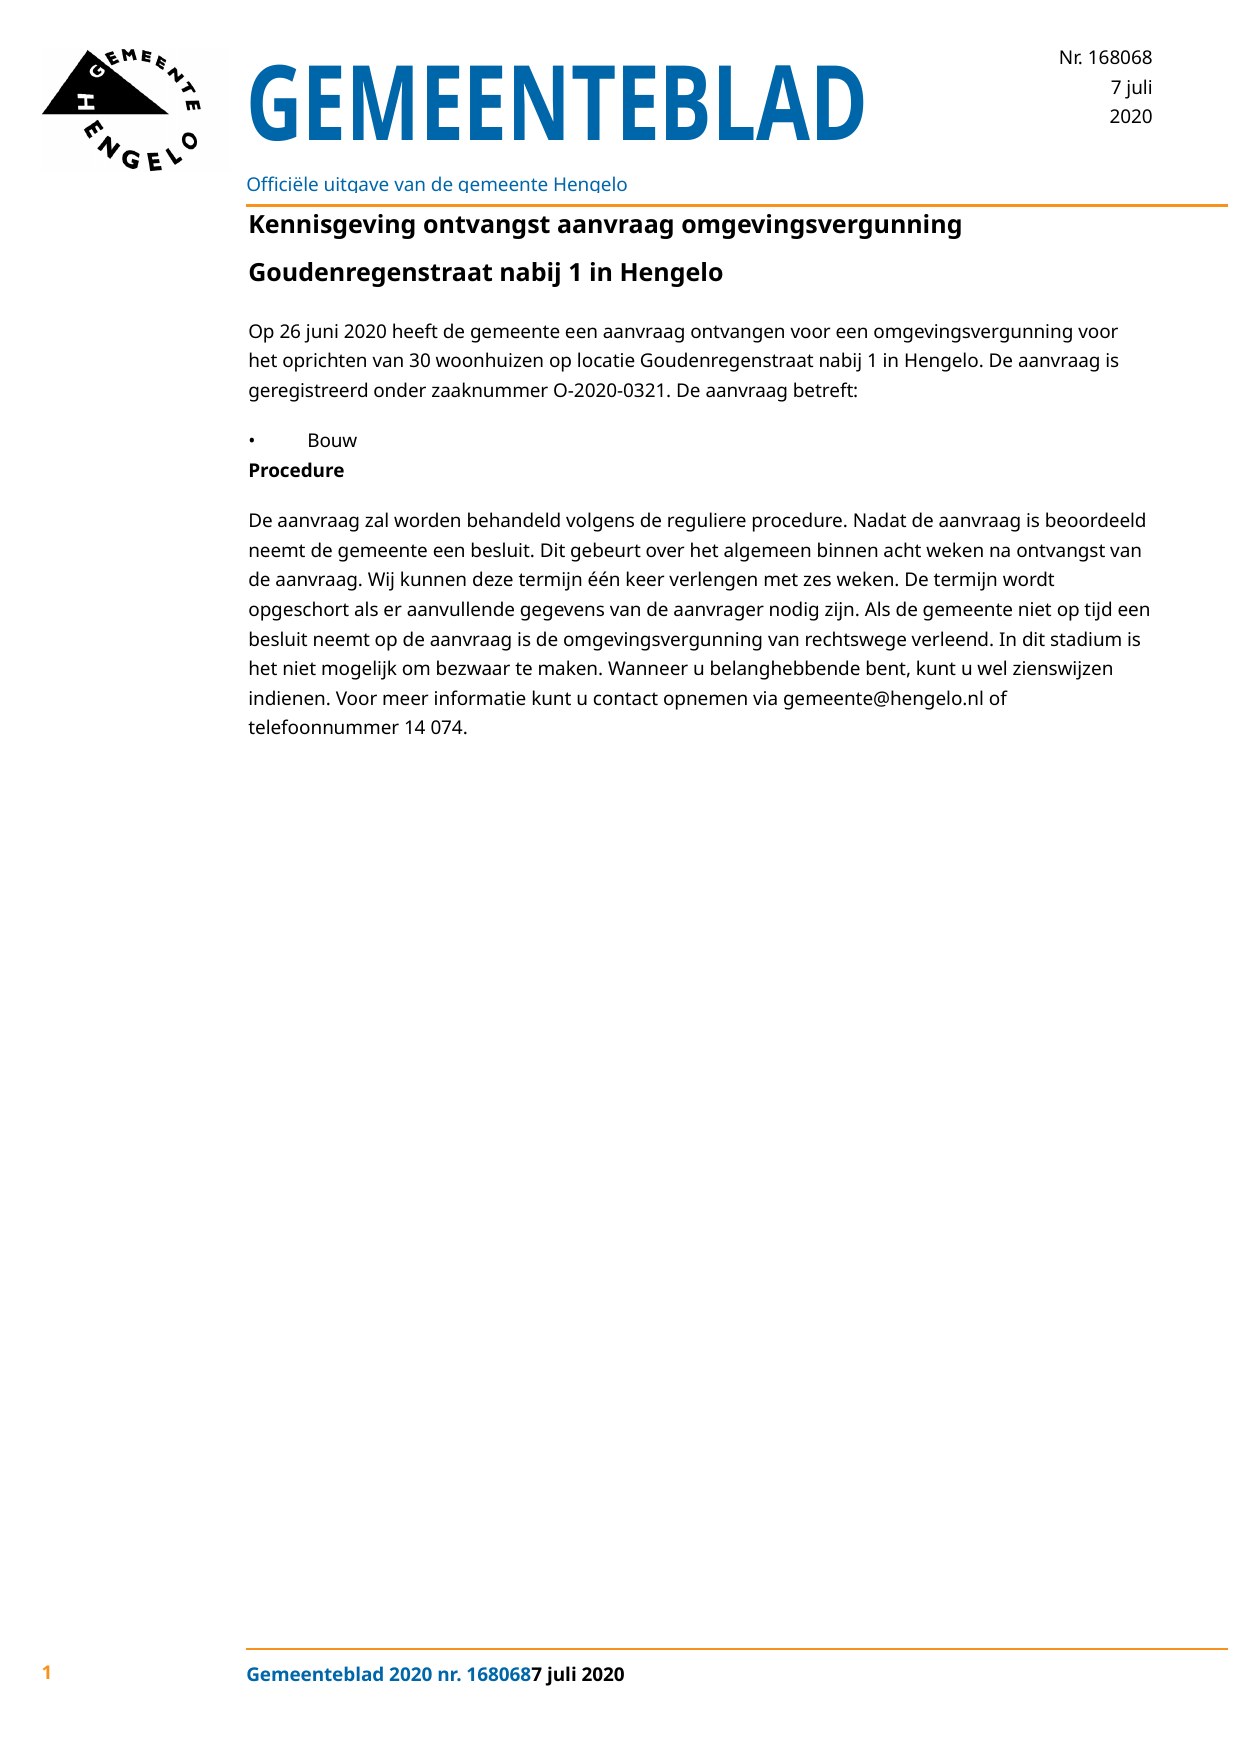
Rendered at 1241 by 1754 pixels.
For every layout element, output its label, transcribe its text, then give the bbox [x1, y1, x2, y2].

picture [41, 47, 231, 172]
text Op 26 juni 2020 heeft de gemeente een aanvraag ontvangen voor een omgevingsvergunning voor het oprichten van 30 woonhuizen op locatie Goudenregenstraat nabij 1 in Hengelo. De aanvraag is geregistreerd onder zaaknummer O-2020-0321. De aanvraag betreft: [248, 318, 1152, 403]
text De aanvraag zal worden behandeld volgens de reguliere procedure. Nadat de aanvraag is beoordeeld neemt de gemeente een besluit. Dit gebeurt over het algemeen binnen acht weken na ontvangst van de aanvraag. Wij kunnen deze termijn één keer verlengen met zes weken. De termijn wordt opgeschort als er aanvullende gegevens van de aanvrager nodig zijn. Als de gemeente niet op tijd een besluit neemt op de aanvraag is de omgevingsvergunning van rechtswege verleend. In dit stadium is het niet mogelijk om bezwaar te maken. Wanneer u belanghebbende bent, kunt u wel zienswijzen indienen. Voor meer informatie kunt u contact opnemen via gemeente@hengelo.nl of telefoonnummer 14 074. [248, 507, 1152, 740]
text Kennisgeving ontvangst aanvraag omgevingsvergunning Goudenregenstraat nabij 1 in Hengelo [248, 207, 1152, 288]
list Bouw [248, 427, 1152, 453]
text Procedure [248, 457, 1152, 483]
